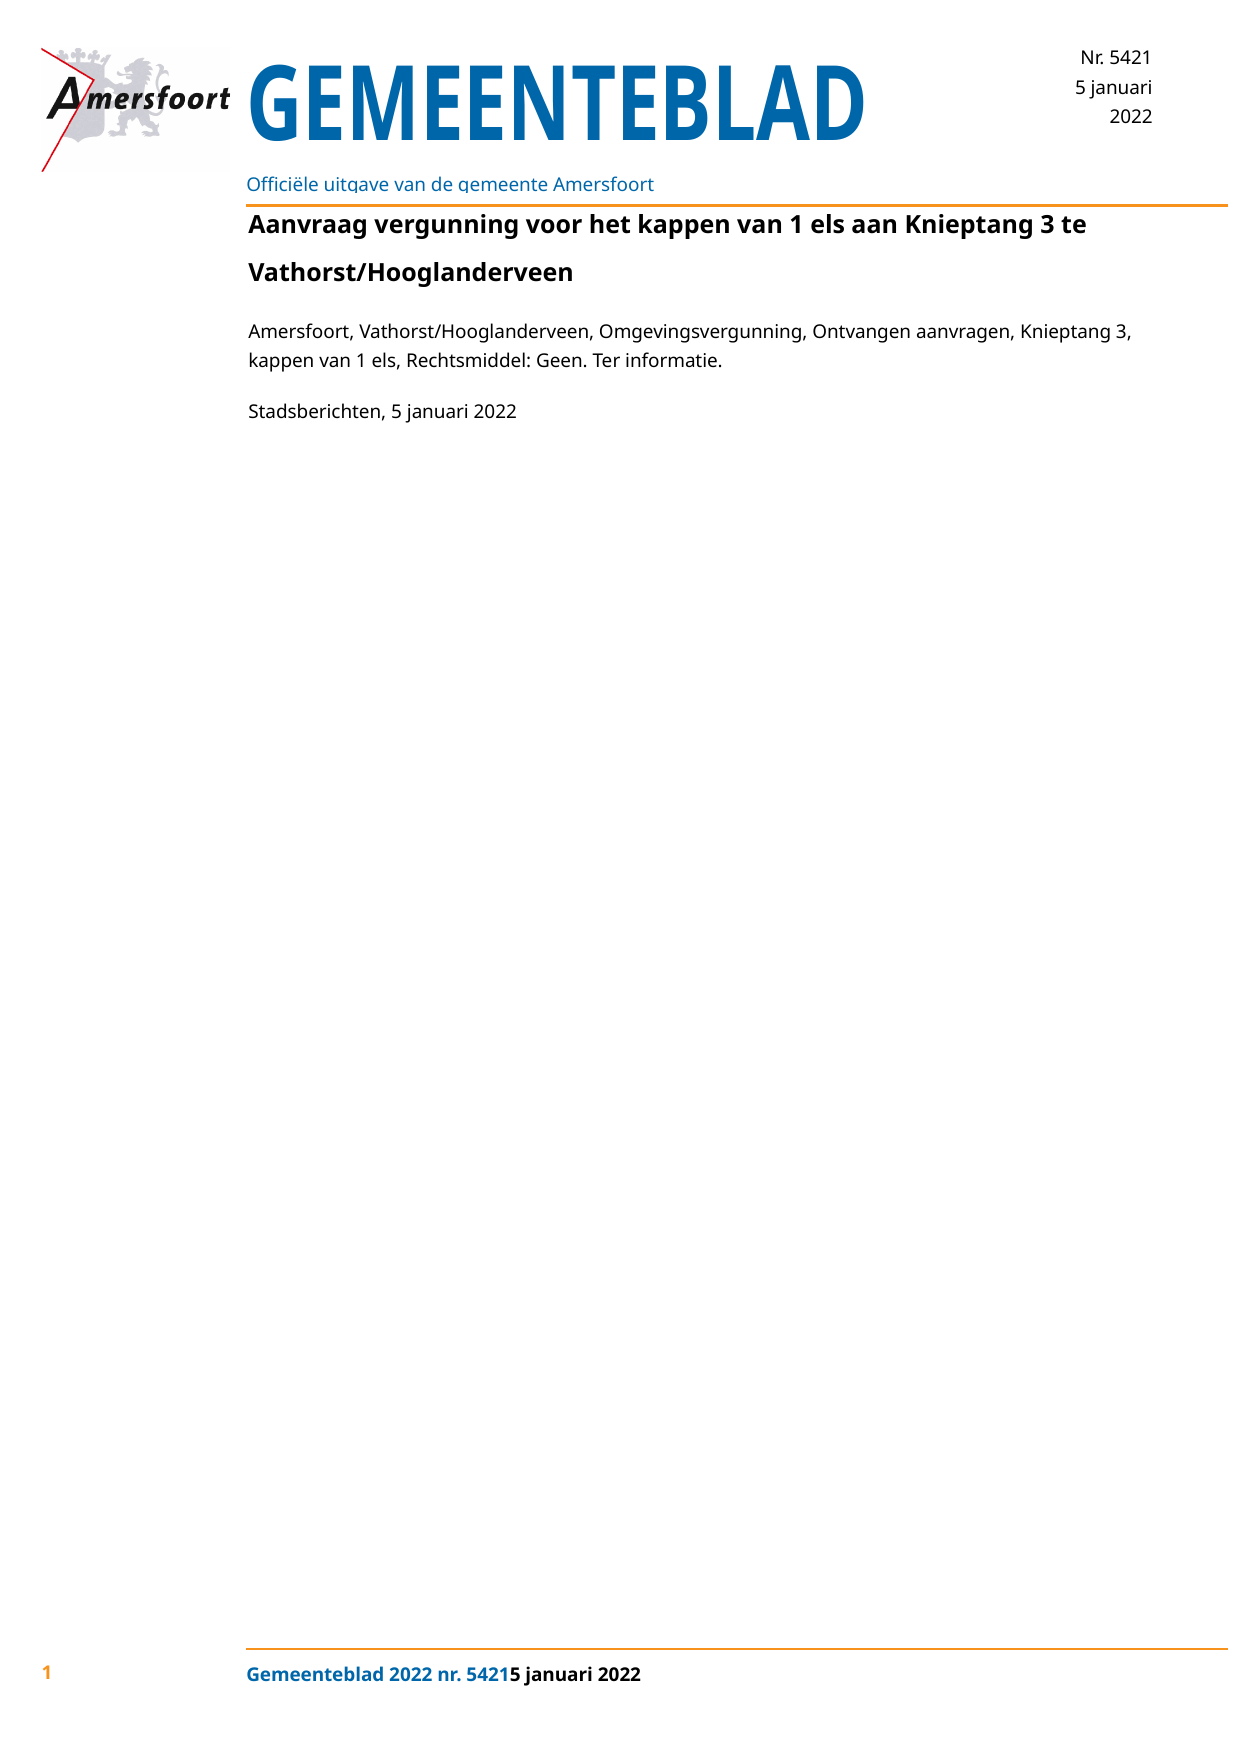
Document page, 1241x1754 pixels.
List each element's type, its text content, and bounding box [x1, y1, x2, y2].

text Aanvraag vergunning voor het kappen van 1 els aan Knieptang 3 te Vathorst/Hooglanderveen [248, 207, 1152, 288]
text Stadsberichten, 5 januari 2022 [248, 398, 1152, 424]
text Amersfoort, Vathorst/Hooglanderveen, Omgevingsvergunning, Ontvangen aanvragen, Knieptang 3, kappen van 1 els, Rechtsmiddel: Geen. Ter informatie. [248, 318, 1152, 373]
picture [41, 47, 231, 172]
